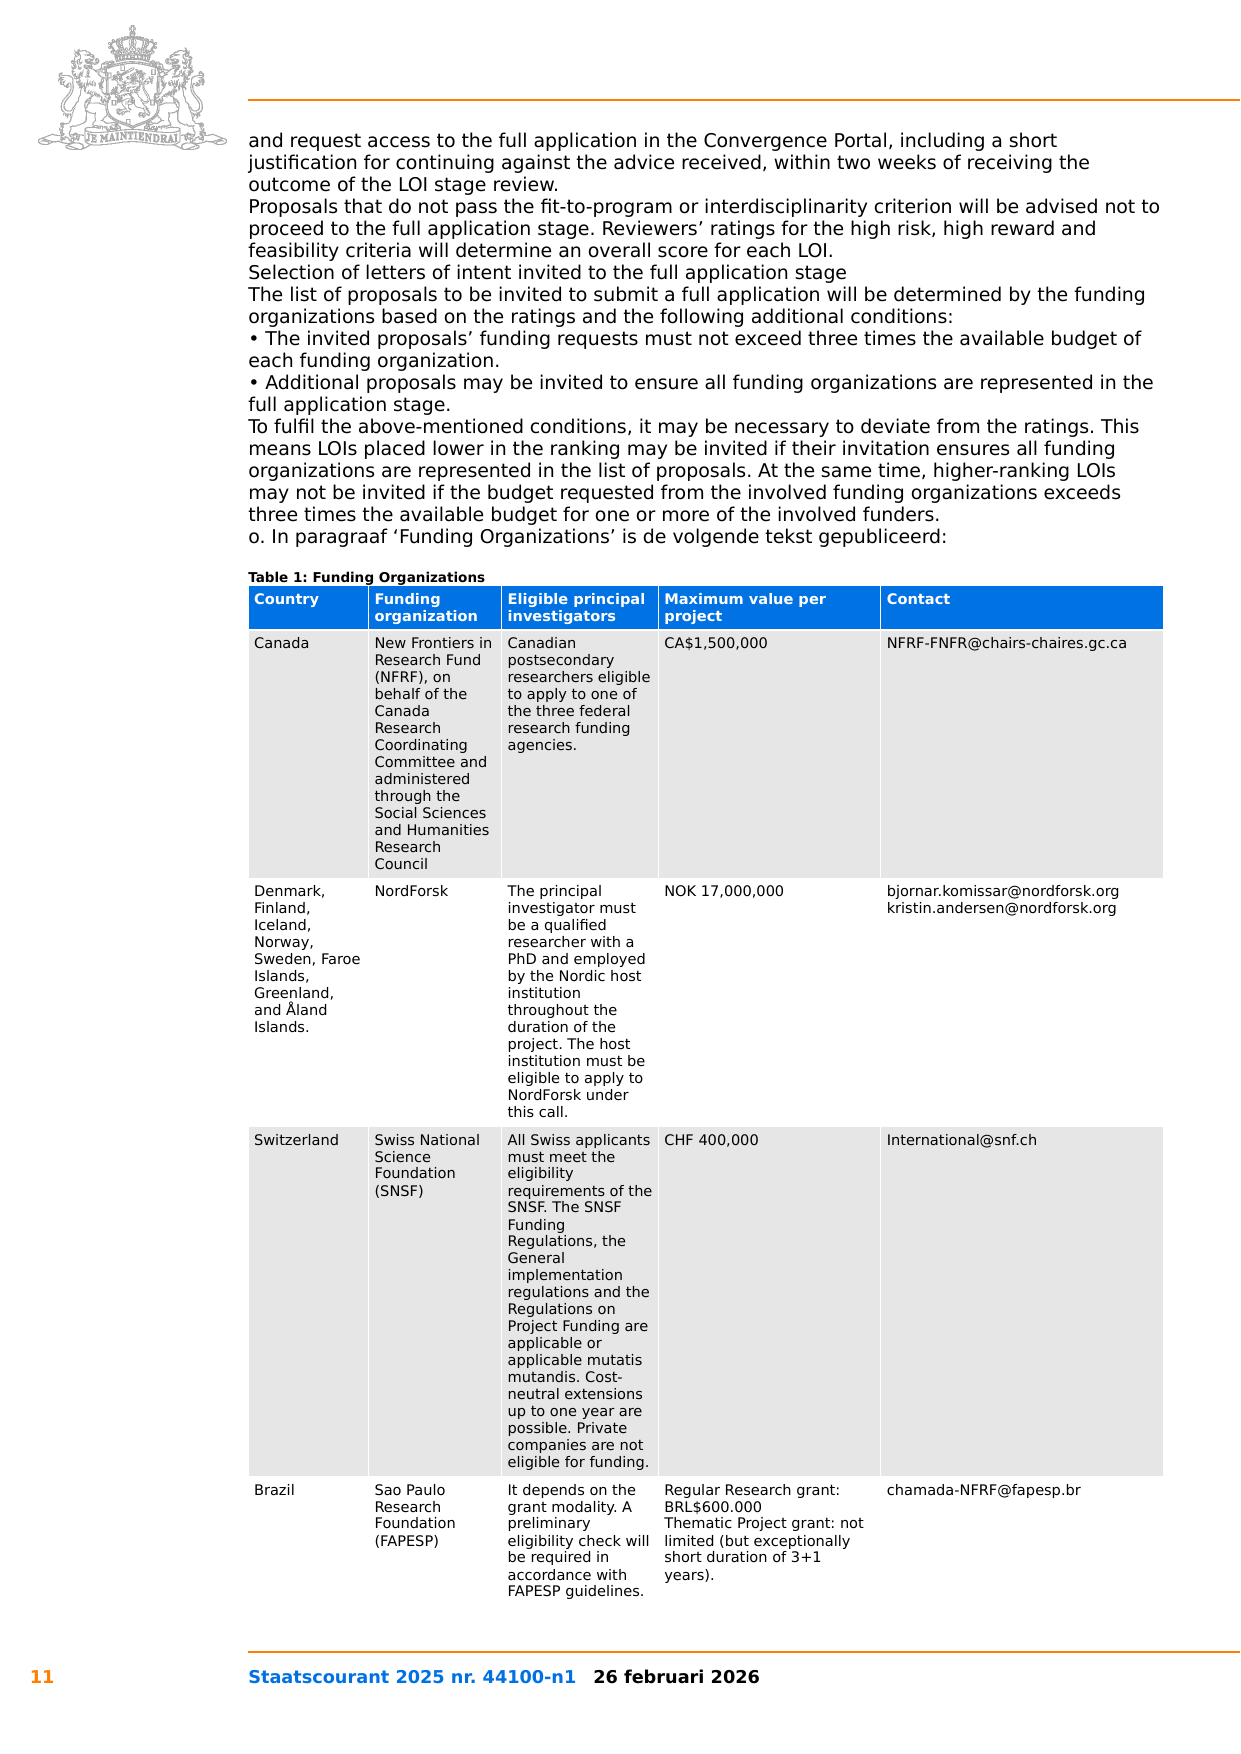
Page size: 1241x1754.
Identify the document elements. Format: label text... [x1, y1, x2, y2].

table_cell chamada-NFRF@fapesp.br [881, 1477, 1163, 1605]
table_cell Swiss National Science Foundation (SNSF) [369, 1127, 501, 1476]
table_cell Canadian postsecondary researchers eligible to apply to one of the three federal research funding agencies. [502, 631, 658, 878]
picture [38, 25, 227, 150]
text To fulfil the above-mentioned conditions, it may be necessary to deviate from the ratings. This means LOIs placed lower in the ranking may be invited if their invitation ensures all funding organizations are represented in the list of proposals. At the same time, higher-ranking LOIs may not be invited if the budget requested from the involved funding organizations exceeds three times the available budget for one or more of the involved funders. [248, 416, 1163, 526]
table_cell Switzerland [249, 1127, 368, 1476]
table_cell The principal investigator must be a qualified researcher with a PhD and employed by the Nordic host institution throughout the duration of the project. The host institution must be eligible to apply to NordForsk under this call. [502, 879, 658, 1126]
table_cell CHF 400,000 [659, 1127, 880, 1476]
table_cell Brazil [249, 1477, 368, 1605]
text • Additional proposals may be invited to ensure all funding organizations are represented in the full application stage. [248, 372, 1163, 416]
table_cell Regular Research grant: BRL$600.000 Thematic Project grant: not limited (but exceptionally short duration of 3+1 years). [659, 1477, 880, 1605]
table_cell Country [249, 586, 368, 629]
table_cell International@snf.ch [881, 1127, 1163, 1476]
table_cell Funding organization [369, 586, 501, 629]
table_cell It depends on the grant modality. A preliminary eligibility check will be required in accordance with FAPESP guidelines. [502, 1477, 658, 1605]
table_cell NFRF-FNFR@chairs-chaires.gc.ca [881, 631, 1163, 878]
table_cell Sao Paulo Research Foundation (FAPESP) [369, 1477, 501, 1605]
table_cell NordForsk [369, 879, 501, 1126]
table_cell Canada [249, 631, 368, 878]
table_header Table 1: Funding Organizations [248, 569, 1163, 585]
table_cell Contact [881, 586, 1163, 629]
table_cell CA$1,500,000 [659, 631, 880, 878]
text The list of proposals to be invited to submit a full application will be determined by the funding organizations based on the ratings and the following additional conditions: [248, 284, 1163, 328]
table_cell Eligible principal investigators [502, 586, 658, 629]
table_cell New Frontiers in Research Fund (NFRF), on behalf of the Canada Research Coordinating Committee and administered through the Social Sciences and Humanities Research Council [369, 631, 501, 878]
text Proposals that do not pass the fit-to-program or interdisciplinarity criterion will be advised not to proceed to the full application stage. Reviewers’ ratings for the high risk, high reward and feasibility criteria will determine an overall score for each LOI. [248, 196, 1163, 262]
table_cell bjornar.komissar@nordforsk.org kristin.andersen@nordforsk.org [881, 879, 1163, 1126]
text • The invited proposals’ funding requests must not exceed three times the available budget of each funding organization. [248, 328, 1163, 372]
text and request access to the full application in the Convergence Portal, including a short justification for continuing against the advice received, within two weeks of receiving the outcome of the LOI stage review. [248, 130, 1163, 196]
table_cell NOK 17,000,000 [659, 879, 880, 1126]
table_cell Maximum value per project [659, 586, 880, 629]
text o. In paragraaf ‘Funding Organizations’ is de volgende tekst gepubliceerd: [248, 526, 1163, 547]
text Selection of letters of intent invited to the full application stage [248, 262, 1163, 284]
table_cell All Swiss applicants must meet the eligibility requirements of the SNSF. The SNSF Funding Regulations, the General implementation regulations and the Regulations on Project Funding are applicable or applicable mutatis mutandis. Cost-neutral extensions up to one year are possible. Private companies are not eligible for funding. [502, 1127, 658, 1476]
table_cell Denmark, Finland, Iceland, Norway, Sweden, Faroe Islands, Greenland, and Åland Islands. [249, 879, 368, 1126]
